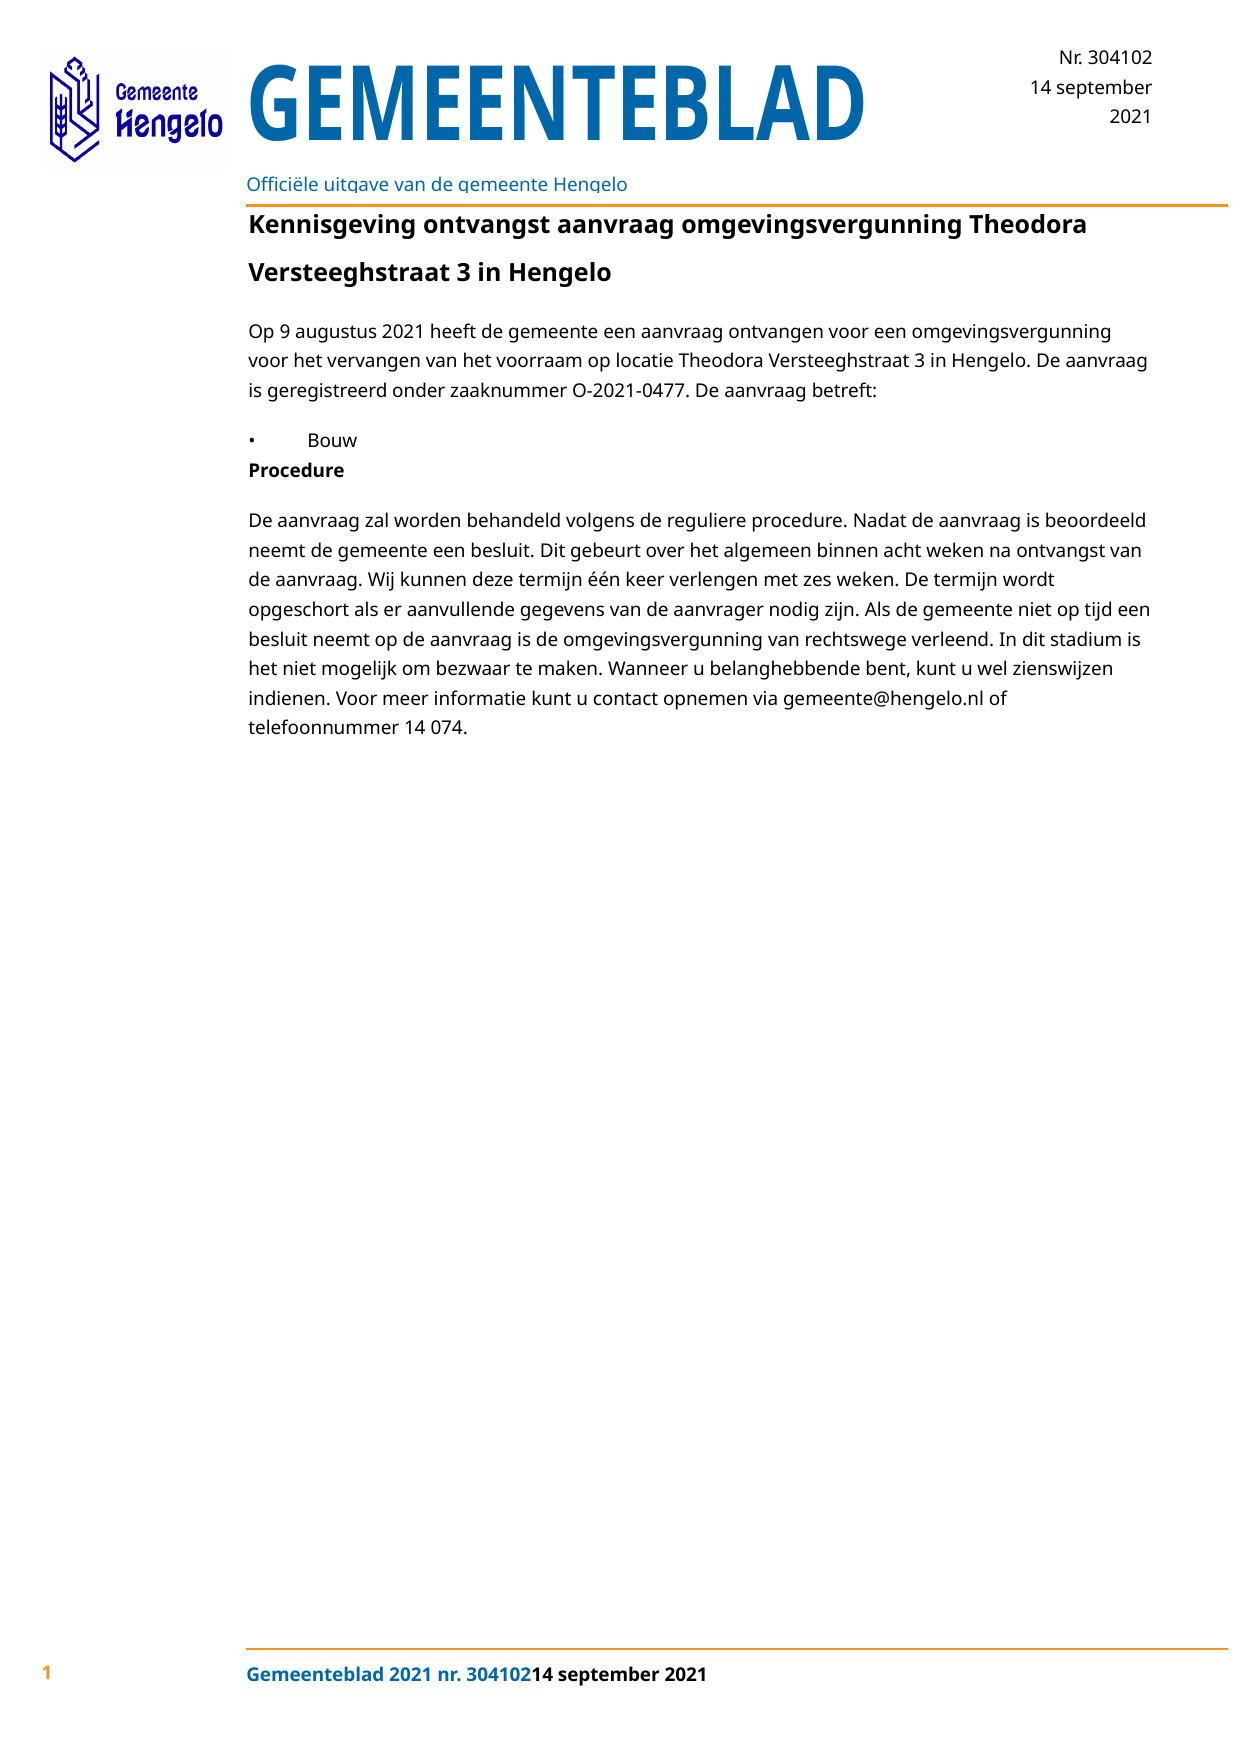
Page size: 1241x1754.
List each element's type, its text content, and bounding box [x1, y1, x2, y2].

list Bouw [248, 427, 1152, 453]
text Op 9 augustus 2021 heeft de gemeente een aanvraag ontvangen voor een omgevingsvergunning voor het vervangen van het voorraam op locatie Theodora Versteeghstraat 3 in Hengelo. De aanvraag is geregistreerd onder zaaknummer O-2021-0477. De aanvraag betreft: [248, 318, 1152, 403]
text De aanvraag zal worden behandeld volgens de reguliere procedure. Nadat de aanvraag is beoordeeld neemt de gemeente een besluit. Dit gebeurt over het algemeen binnen acht weken na ontvangst van de aanvraag. Wij kunnen deze termijn één keer verlengen met zes weken. De termijn wordt opgeschort als er aanvullende gegevens van de aanvrager nodig zijn. Als de gemeente niet op tijd een besluit neemt op de aanvraag is de omgevingsvergunning van rechtswege verleend. In dit stadium is het niet mogelijk om bezwaar te maken. Wanneer u belanghebbende bent, kunt u wel zienswijzen indienen. Voor meer informatie kunt u contact opnemen via gemeente@hengelo.nl of telefoonnummer 14 074. [248, 507, 1152, 740]
text Procedure [248, 457, 1152, 483]
picture [41, 47, 231, 172]
text Kennisgeving ontvangst aanvraag omgevingsvergunning Theodora Versteeghstraat 3 in Hengelo [248, 207, 1152, 288]
